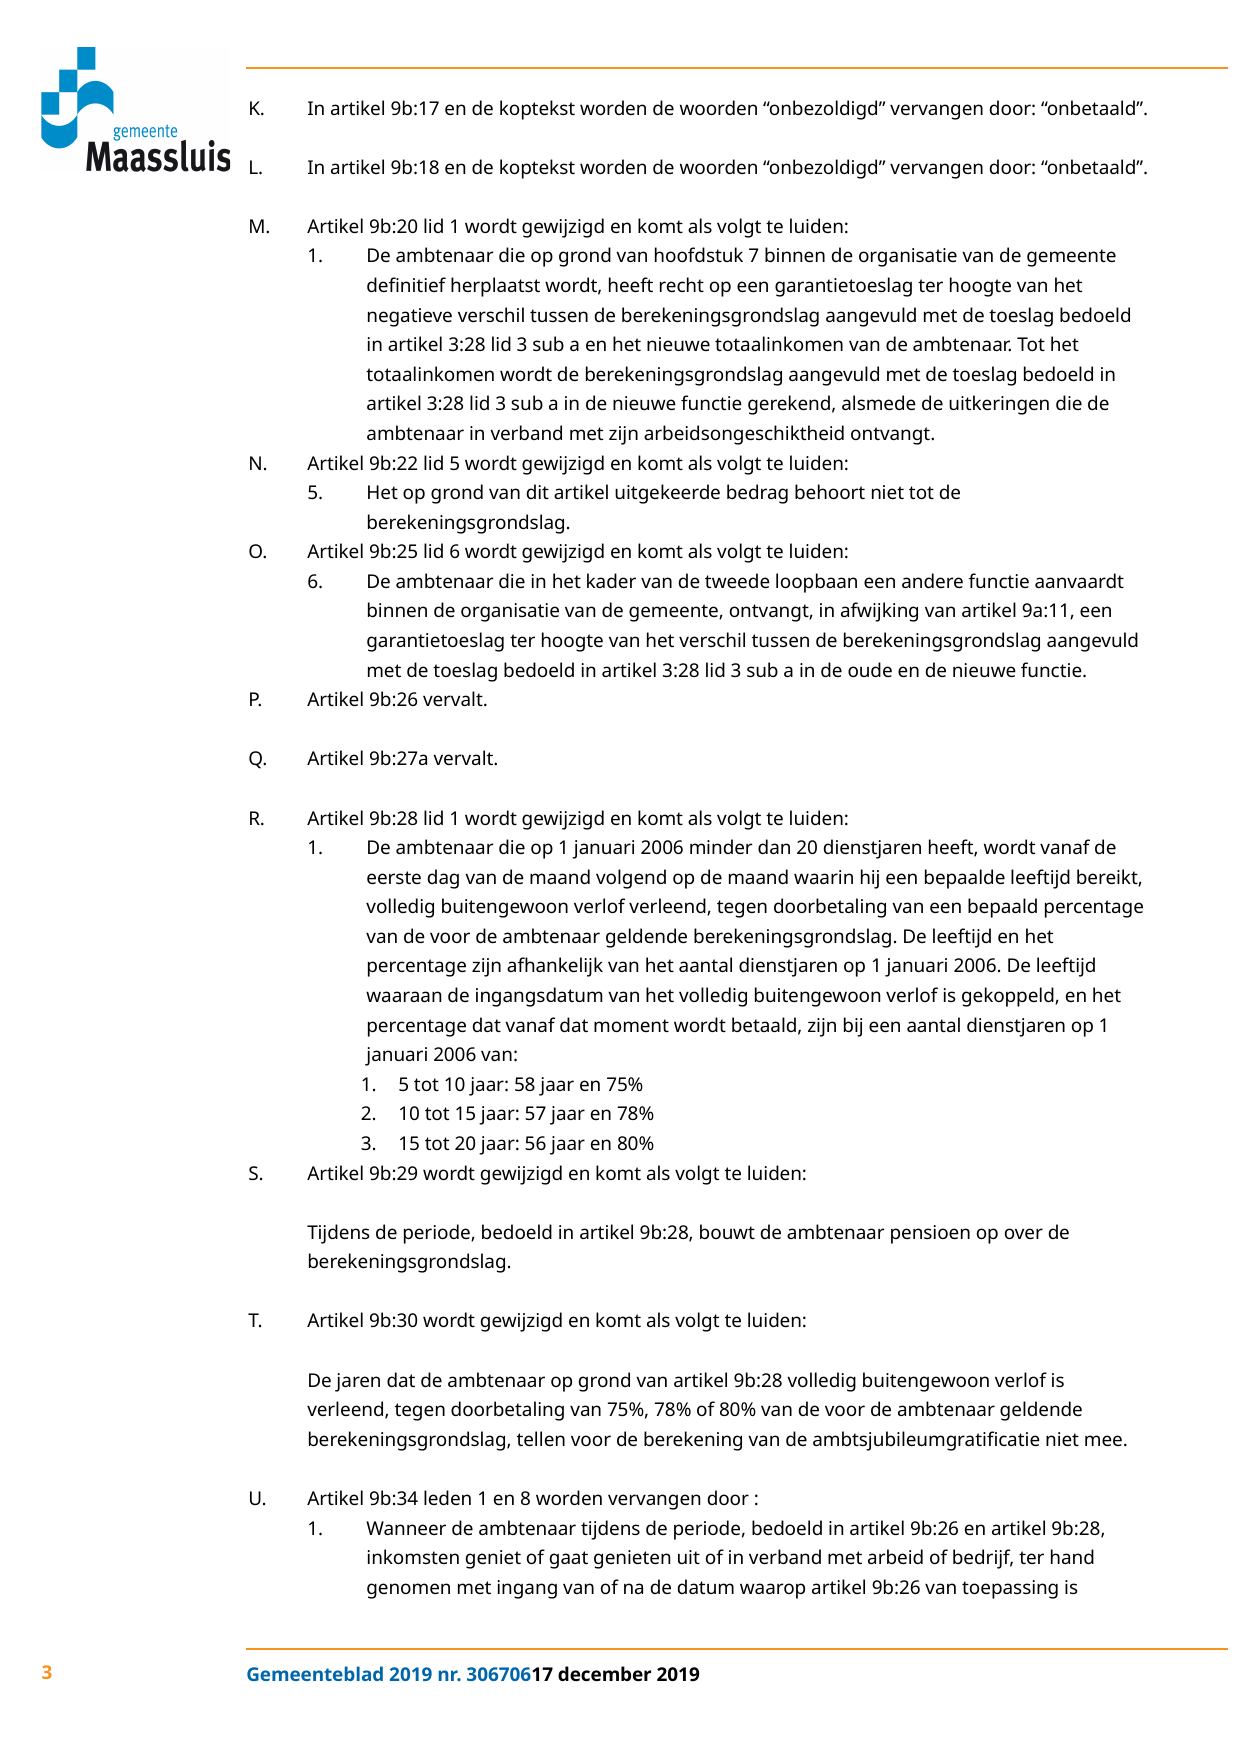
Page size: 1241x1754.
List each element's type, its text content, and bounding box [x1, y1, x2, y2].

list Artikel 9b:30 wordt gewijzigd en komt als volgt te luiden: [248, 1308, 1152, 1333]
list Artikel 9b:28 lid 1 wordt gewijzigd en komt als volgt te luiden: [248, 805, 1152, 831]
list De ambtenaar die in het kader van de tweede loopbaan een andere functie aanvaardt binnen de organisatie van de gemeente, ontvangt, in afwijking van artikel 9a:11, een garantietoeslag ter hoogte van het verschil tussen de berekeningsgrondslag aangevuld met de toeslag bedoeld in artikel 3:28 lid 3 sub a in de oude en de nieuwe functie. [307, 568, 1152, 683]
list Artikel 9b:27a vervalt. [248, 746, 1152, 771]
list De ambtenaar die op grond van hoofdstuk 7 binnen de organisatie van de gemeente definitief herplaatst wordt, heeft recht op een garantietoeslag ter hoogte van het negatieve verschil tussen de berekeningsgrondslag aangevuld met de toeslag bedoeld in artikel 3:28 lid 3 sub a en het nieuwe totaalinkomen van de ambtenaar. Tot het totaalinkomen wordt de berekeningsgrondslag aangevuld met de toeslag bedoeld in artikel 3:28 lid 3 sub a in de nieuwe functie gerekend, alsmede de uitkeringen die de ambtenaar in verband met zijn arbeidsongeschiktheid ontvangt. [307, 243, 1152, 446]
list In artikel 9b:18 en de koptekst worden de woorden “onbezoldigd” vervangen door: “onbetaald”. [248, 154, 1152, 180]
list De jaren dat de ambtenaar op grond van artikel 9b:28 volledig buitengewoon verlof is verleend, tegen doorbetaling van 75%, 78% of 80% van de voor de ambtenaar geldende berekeningsgrondslag, tellen voor de berekening van de ambtsjubileumgratificatie niet mee. [248, 1367, 1152, 1452]
list Artikel 9b:26 vervalt. [248, 686, 1152, 712]
list Artikel 9b:20 lid 1 wordt gewijzigd en komt als volgt te luiden: [248, 213, 1152, 239]
list Het op grond van dit artikel uitgekeerde bedrag behoort niet tot de berekeningsgrondslag. [307, 479, 1152, 535]
list Artikel 9b:34 leden 1 en 8 worden vervangen door : [248, 1485, 1152, 1511]
picture [41, 47, 231, 172]
list 5 tot 10 jaar: 58 jaar en 75% [361, 1071, 1152, 1097]
list 10 tot 15 jaar: 57 jaar en 78% [361, 1101, 1152, 1126]
list In artikel 9b:17 en de koptekst worden de woorden “onbezoldigd” vervangen door: “onbetaald”. [248, 95, 1152, 121]
list Wanneer de ambtenaar tijdens de periode, bedoeld in artikel 9b:26 en artikel 9b:28, inkomsten geniet of gaat genieten uit of in verband met arbeid of bedrijf, ter hand genomen met ingang van of na de datum waarop artikel 9b:26 van toepassing is [307, 1515, 1152, 1600]
list 15 tot 20 jaar: 56 jaar en 80% [361, 1130, 1152, 1156]
list Tijdens de periode, bedoeld in artikel 9b:28, bouwt de ambtenaar pensioen op over de berekeningsgrondslag. [248, 1219, 1152, 1274]
list De ambtenaar die op 1 januari 2006 minder dan 20 dienstjaren heeft, wordt vanaf de eerste dag van de maand volgend op de maand waarin hij een bepaalde leeftijd bereikt, volledig buitengewoon verlof verleend, tegen doorbetaling van een bepaald percentage van de voor de ambtenaar geldende berekeningsgrondslag. De leeftijd en het percentage zijn afhankelijk van het aantal dienstjaren op 1 januari 2006. De leeftijd waaraan de ingangsdatum van het volledig buitengewoon verlof is gekoppeld, en het percentage dat vanaf dat moment wordt betaald, zijn bij een aantal dienstjaren op 1 januari 2006 van: [307, 834, 1152, 1067]
list Artikel 9b:25 lid 6 wordt gewijzigd en komt als volgt te luiden: [248, 538, 1152, 564]
list Artikel 9b:22 lid 5 wordt gewijzigd en komt als volgt te luiden: [248, 450, 1152, 476]
picture [41, 47, 77, 92]
list Artikel 9b:29 wordt gewijzigd en komt als volgt te luiden: [248, 1160, 1152, 1186]
